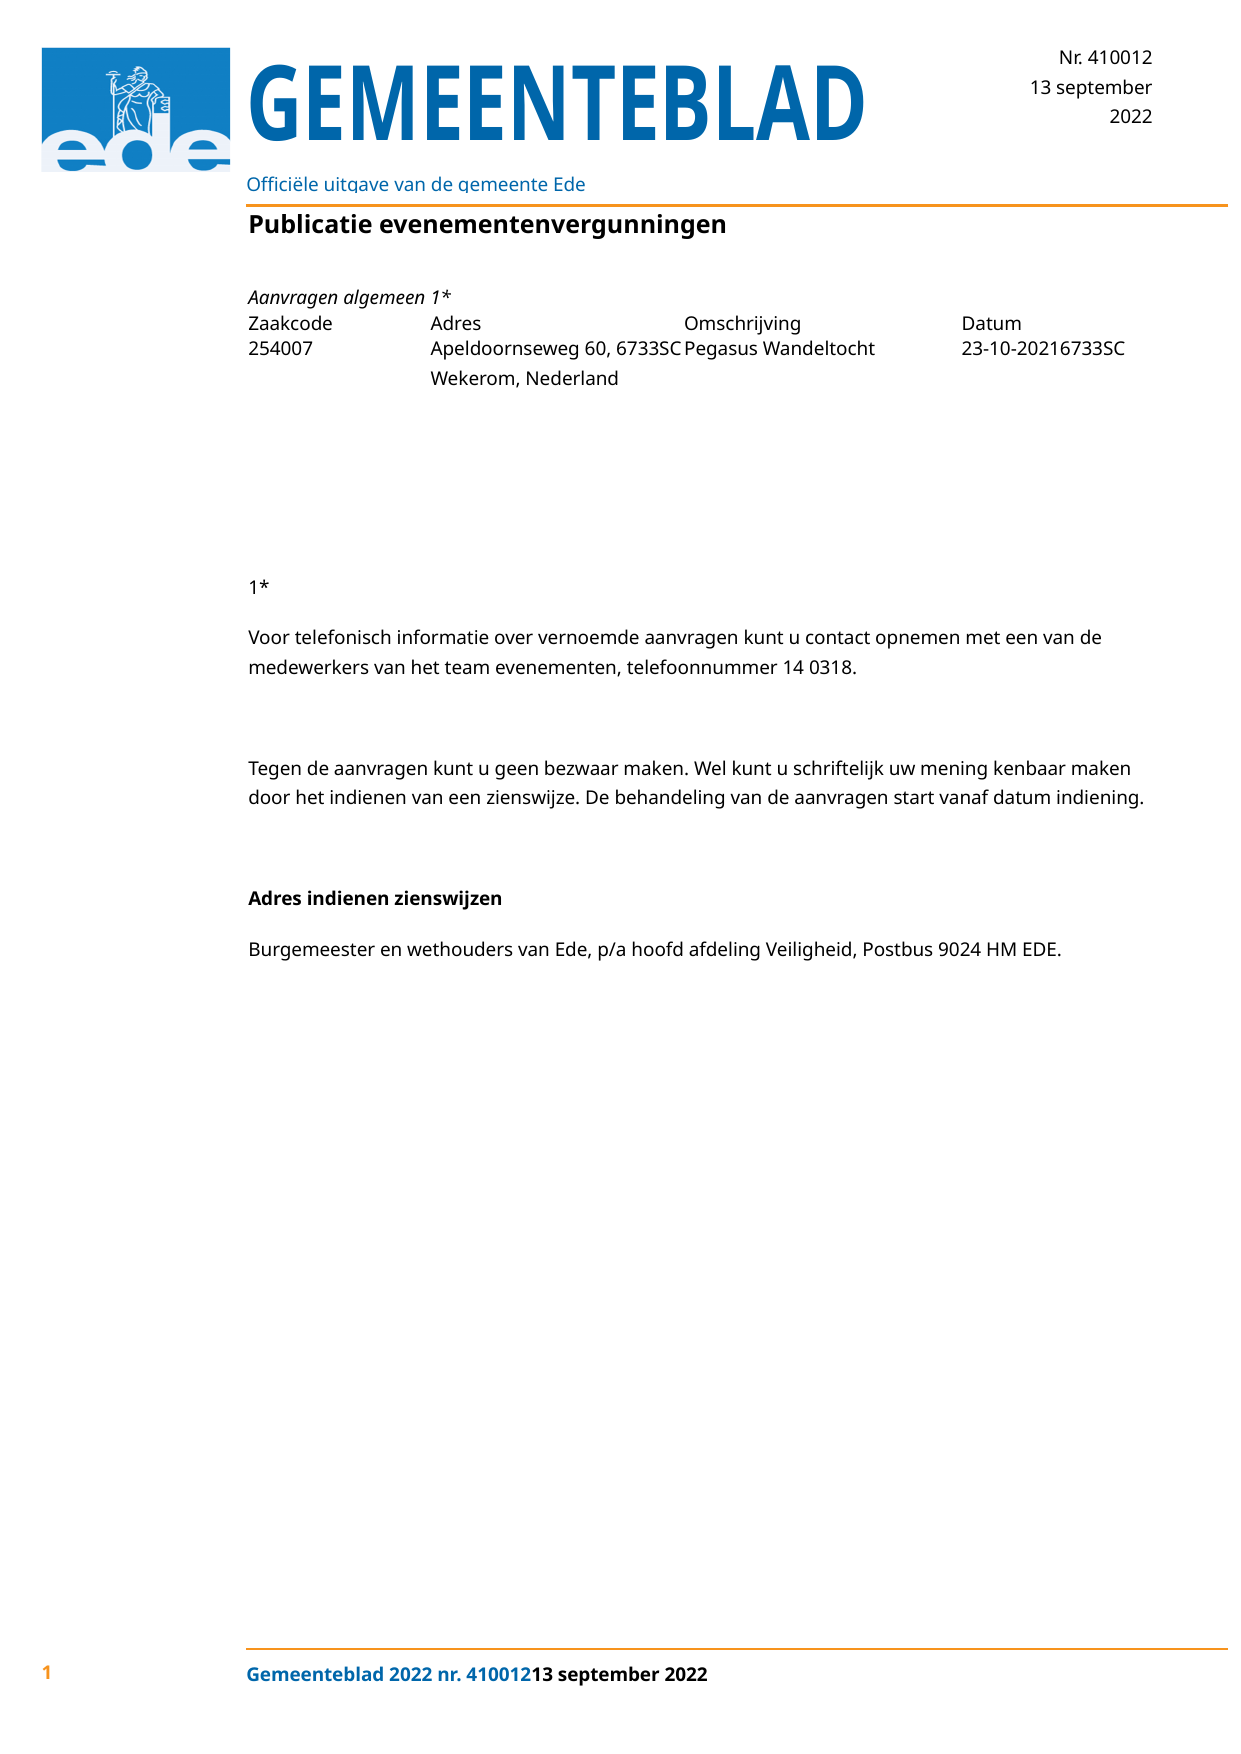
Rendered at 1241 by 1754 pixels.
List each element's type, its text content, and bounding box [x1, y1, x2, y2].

table_cell [684, 519, 961, 545]
table_header Adres [430, 310, 684, 335]
table_cell [430, 416, 684, 442]
table_cell [961, 416, 1152, 442]
table_cell [248, 519, 430, 545]
table_cell [248, 391, 430, 416]
table_cell 254007 [248, 335, 430, 391]
table_cell [430, 519, 684, 545]
table_cell [684, 468, 961, 494]
table_cell Apeldoornseweg 60, 6733SC Wekerom, Nederland [430, 335, 684, 391]
table_cell [248, 468, 430, 494]
table_header Zaakcode [248, 310, 430, 335]
table_cell [684, 416, 961, 442]
table_cell [684, 391, 961, 416]
table_cell [248, 416, 430, 442]
table_cell [430, 391, 684, 416]
text Voor telefonisch informatie over vernoemde aanvragen kunt u contact opnemen met een van de medewerkers van het team evenementen, telefoonnummer 14 0318. [248, 624, 1152, 680]
table_cell [961, 545, 1152, 571]
table_cell [961, 442, 1152, 468]
text 1* [248, 574, 1152, 600]
table_cell [248, 545, 430, 571]
table_cell [248, 442, 430, 468]
table_cell [684, 442, 961, 468]
table_cell [684, 494, 961, 519]
text Aanvragen algemeen 1* [248, 284, 1152, 309]
picture [41, 47, 231, 172]
table_cell [430, 442, 684, 468]
table_cell [430, 545, 684, 571]
table_cell [248, 494, 430, 519]
table_header Omschrijving [684, 310, 961, 335]
table_cell [430, 494, 684, 519]
text Burgemeester en wethouders van Ede, p/a hoofd afdeling Veiligheid, Postbus 9024 HM EDE. [248, 936, 1152, 961]
text Adres indienen zienswijzen [248, 885, 1152, 911]
table_cell [430, 468, 684, 494]
table_cell [961, 494, 1152, 519]
table_header Datum [961, 310, 1152, 335]
table_cell 23-10-20216733SC [961, 335, 1152, 391]
table_cell [961, 391, 1152, 416]
table_cell Pegasus Wandeltocht [684, 335, 961, 391]
table_cell [684, 545, 961, 571]
text Publicatie evenementenvergunningen [248, 207, 1152, 241]
text Tegen de aanvragen kunt u geen bezwaar maken. Wel kunt u schriftelijk uw mening kenbaar maken door het indienen van een zienswijze. De behandeling van de aanvragen start vanaf datum indiening. [248, 755, 1152, 810]
table_cell [961, 468, 1152, 494]
table_cell [961, 519, 1152, 545]
